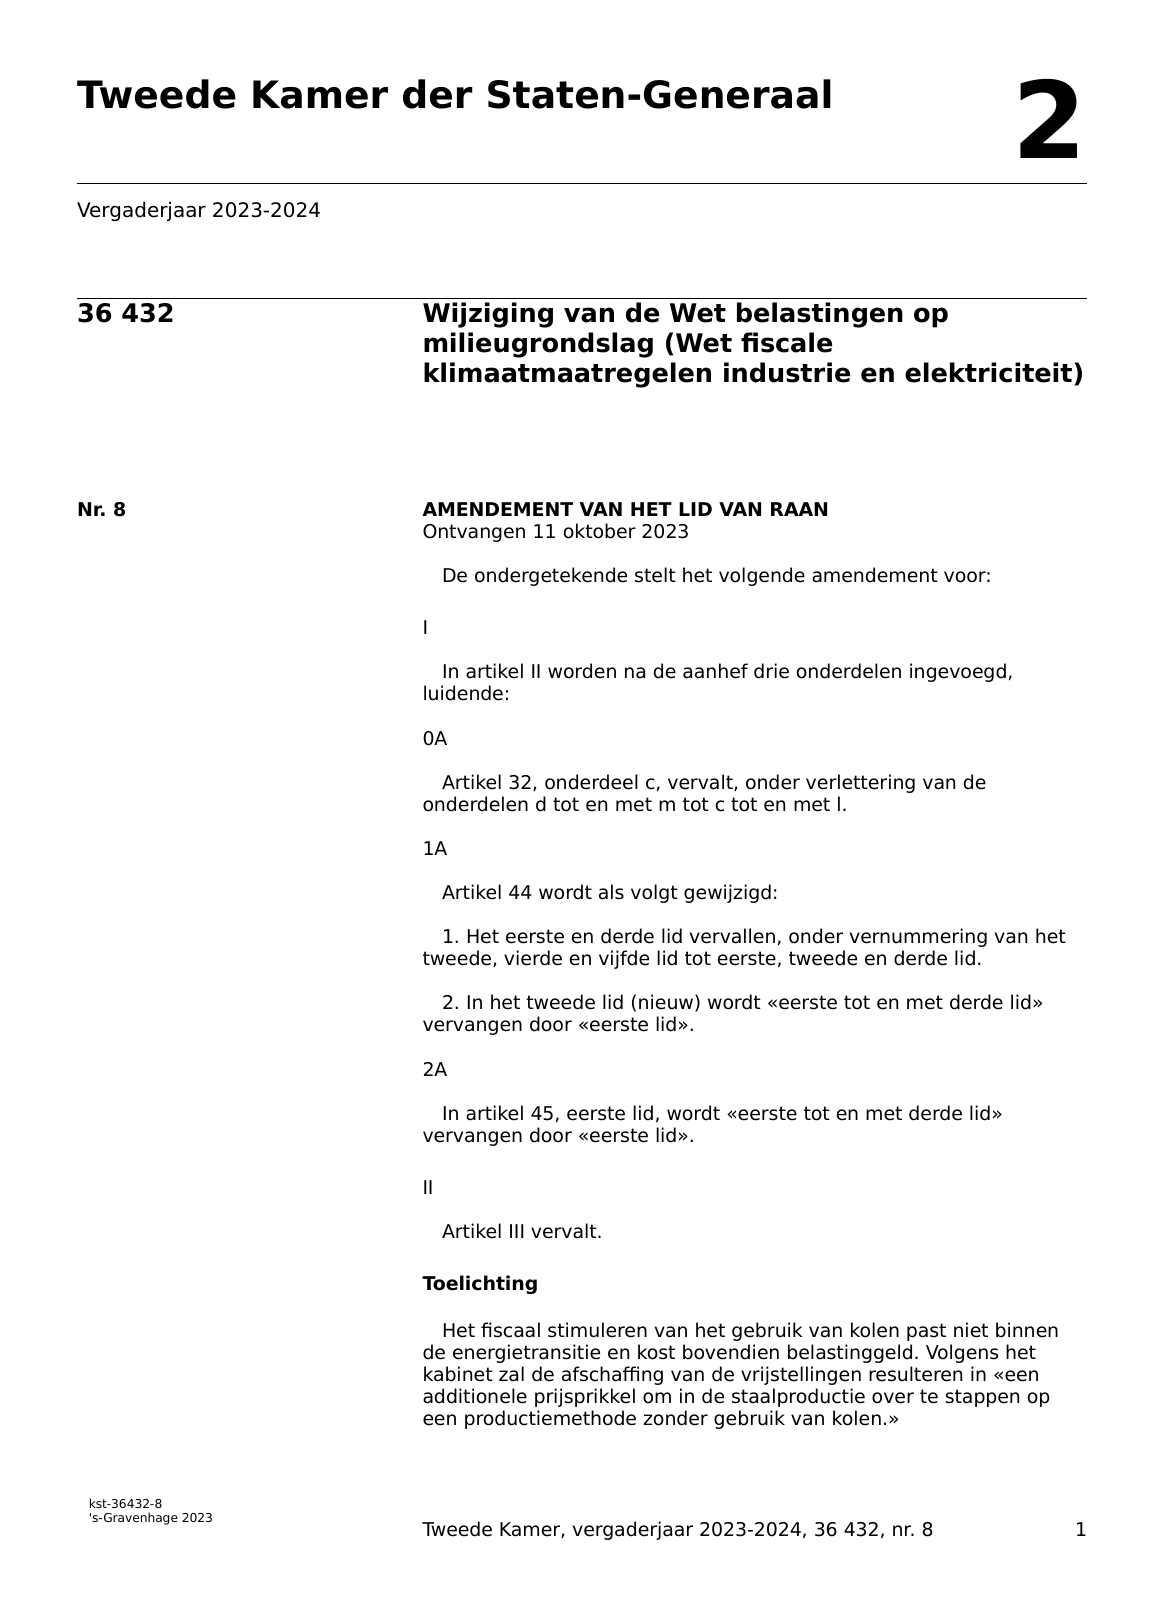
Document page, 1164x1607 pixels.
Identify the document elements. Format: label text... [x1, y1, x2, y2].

text Ontvangen 11 oktober 2023 [422, 521, 1087, 543]
text Artikel III vervalt. [422, 1221, 1087, 1243]
text 0A [422, 727, 1087, 749]
subtitle I [422, 617, 1087, 639]
text Artikel 32, onderdeel c, vervalt, onder verlettering van de onderdelen d tot en met m tot c tot en met l. [422, 772, 1087, 816]
table_header 2 [886, 59, 1087, 183]
text De ondergetekende stelt het volgende amendement voor: [422, 565, 1087, 587]
text 2A [422, 1058, 1087, 1080]
text kst-36432-8 [88, 1497, 323, 1511]
text Artikel 44 wordt als volgt gewijzigd: [422, 882, 1087, 904]
subtitle Toelichting [422, 1273, 1087, 1295]
table_header Tweede Kamer der Staten-Generaal [77, 59, 886, 183]
subtitle Nr. 8 AMENDEMENT VAN HET LID VAN RAAN [77, 499, 1087, 521]
text In artikel II worden na de aanhef drie onderdelen ingevoegd, luidende: [422, 661, 1087, 705]
text In artikel 45, eerste lid, wordt «eerste tot en met derde lid» vervangen door «eerste lid». [422, 1103, 1087, 1147]
text 1A [422, 838, 1087, 860]
text 2. In het tweede lid (nieuw) wordt «eerste tot en met derde lid» vervangen door «eerste lid». [422, 992, 1087, 1036]
table_cell Vergaderjaar 2023-2024 [77, 184, 1087, 298]
text 's-Gravenhage 2023 [88, 1511, 323, 1525]
subtitle II [422, 1177, 1087, 1198]
text 1. Het eerste en derde lid vervallen, onder vernummering van het tweede, vierde en vijfde lid tot eerste, tweede en derde lid. [422, 926, 1087, 970]
subtitle 36 432 Wijziging van de Wet belastingen op milieugrondslag (Wet fiscale klimaatmaatregelen industrie en elektriciteit) [77, 299, 1087, 388]
text Het fiscaal stimuleren van het gebruik van kolen past niet binnen de energietransitie en kost bovendien belastinggeld. Volgens het kabinet zal de afschaffing van de vrijstellingen resulteren in «een additionele prijsprikkel om in de staalproductie over te stappen op een productiemethode zonder gebruik van kolen.» [422, 1320, 1087, 1429]
